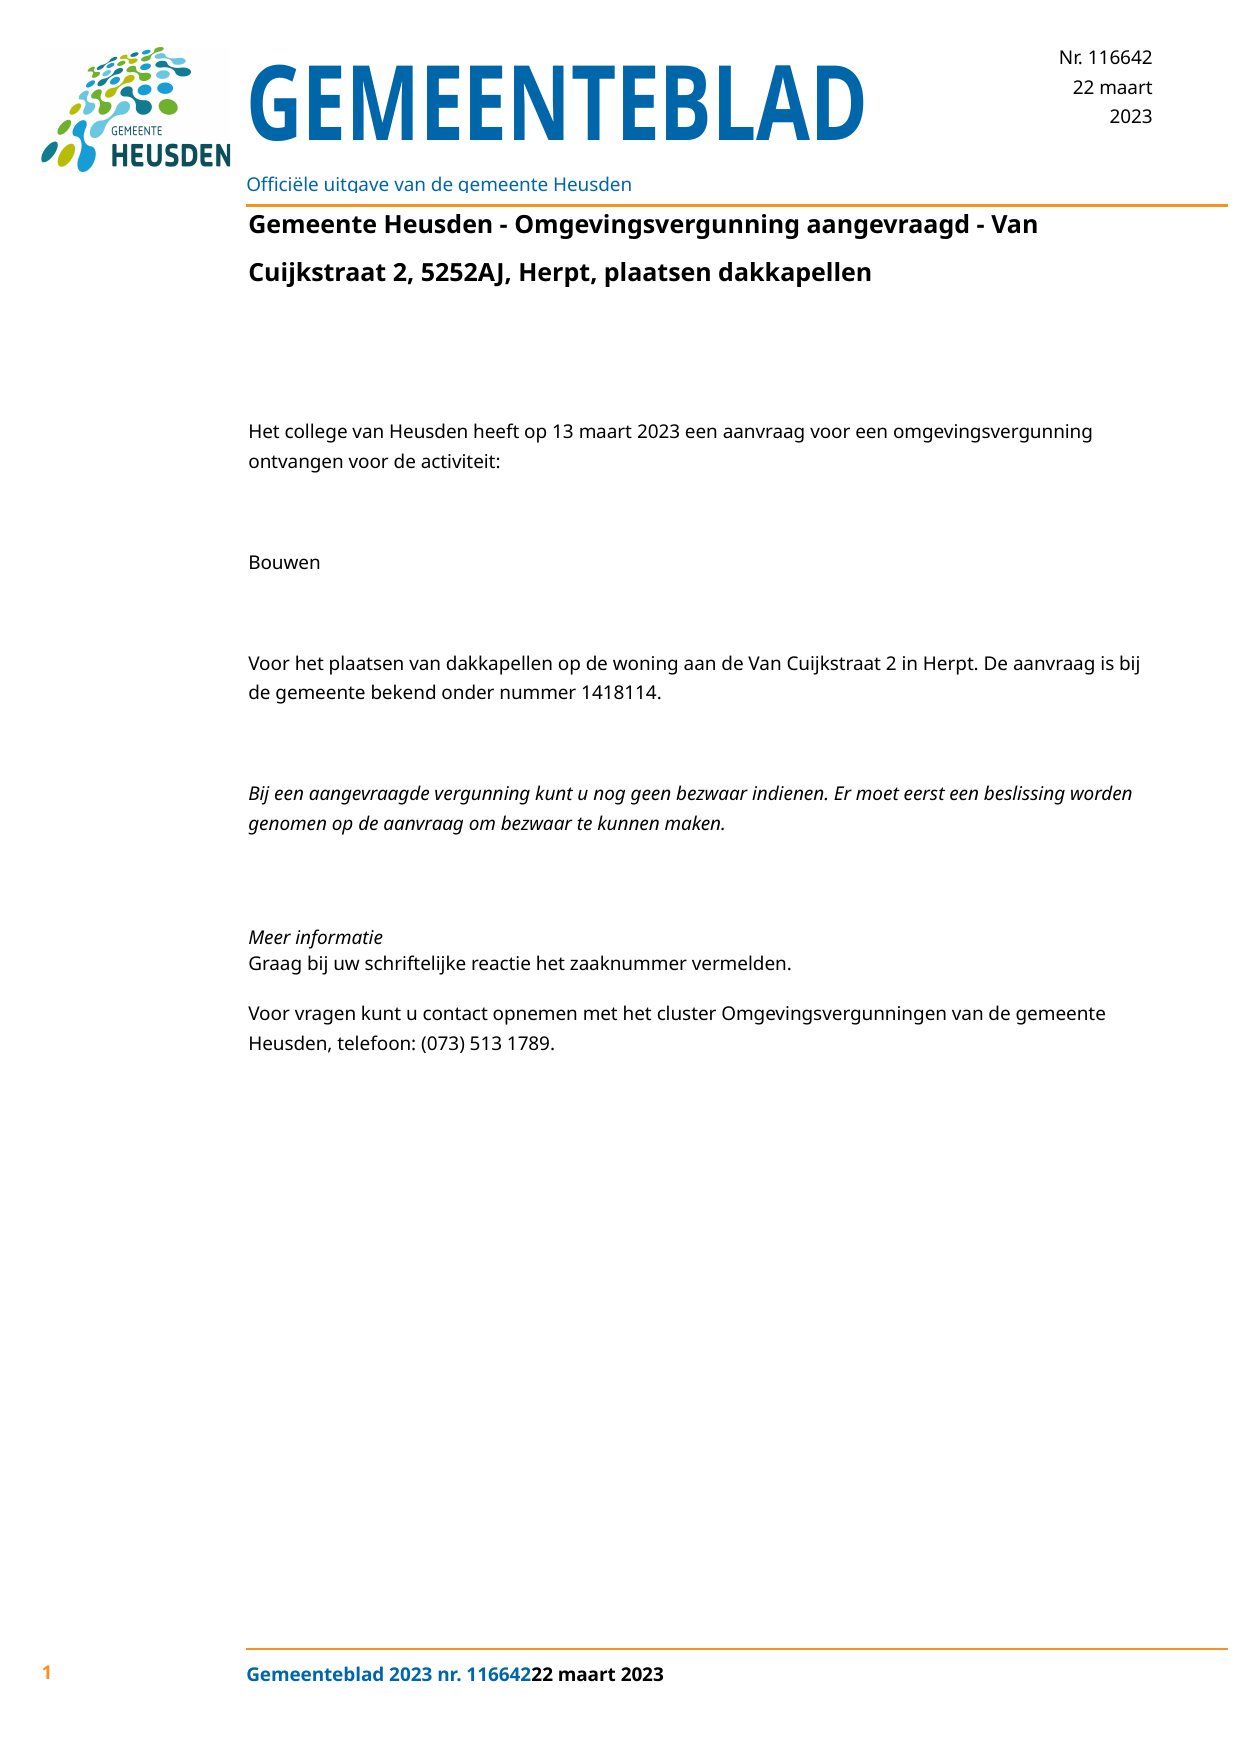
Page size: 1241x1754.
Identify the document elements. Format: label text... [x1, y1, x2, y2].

text Graag bij uw schriftelijke reactie het zaaknummer vermelden. [248, 950, 1152, 976]
text Gemeente Heusden - Omgevingsvergunning aangevraagd - Van Cuijkstraat 2, 5252AJ, Herpt, plaatsen dakkapellen [248, 207, 1152, 288]
text Het college van Heusden heeft op 13 maart 2023 een aanvraag voor een omgevingsvergunning ontvangen voor de activiteit: [248, 419, 1152, 474]
text Bouwen [248, 549, 1152, 575]
picture [41, 47, 231, 172]
text Meer informatie [248, 924, 1152, 950]
text Voor vragen kunt u contact opnemen met het cluster Omgevingsvergunningen van de gemeente Heusden, telefoon: (073) 513 1789. [248, 1001, 1152, 1056]
text Bij een aangevraagde vergunning kunt u nog geen bezwaar indienen. Er moet eerst een beslissing worden genomen op de aanvraag om bezwaar te kunnen maken. [248, 780, 1152, 836]
text Voor het plaatsen van dakkapellen op de woning aan de Van Cuijkstraat 2 in Herpt. De aanvraag is bij de gemeente bekend onder nummer 1418114. [248, 650, 1152, 705]
